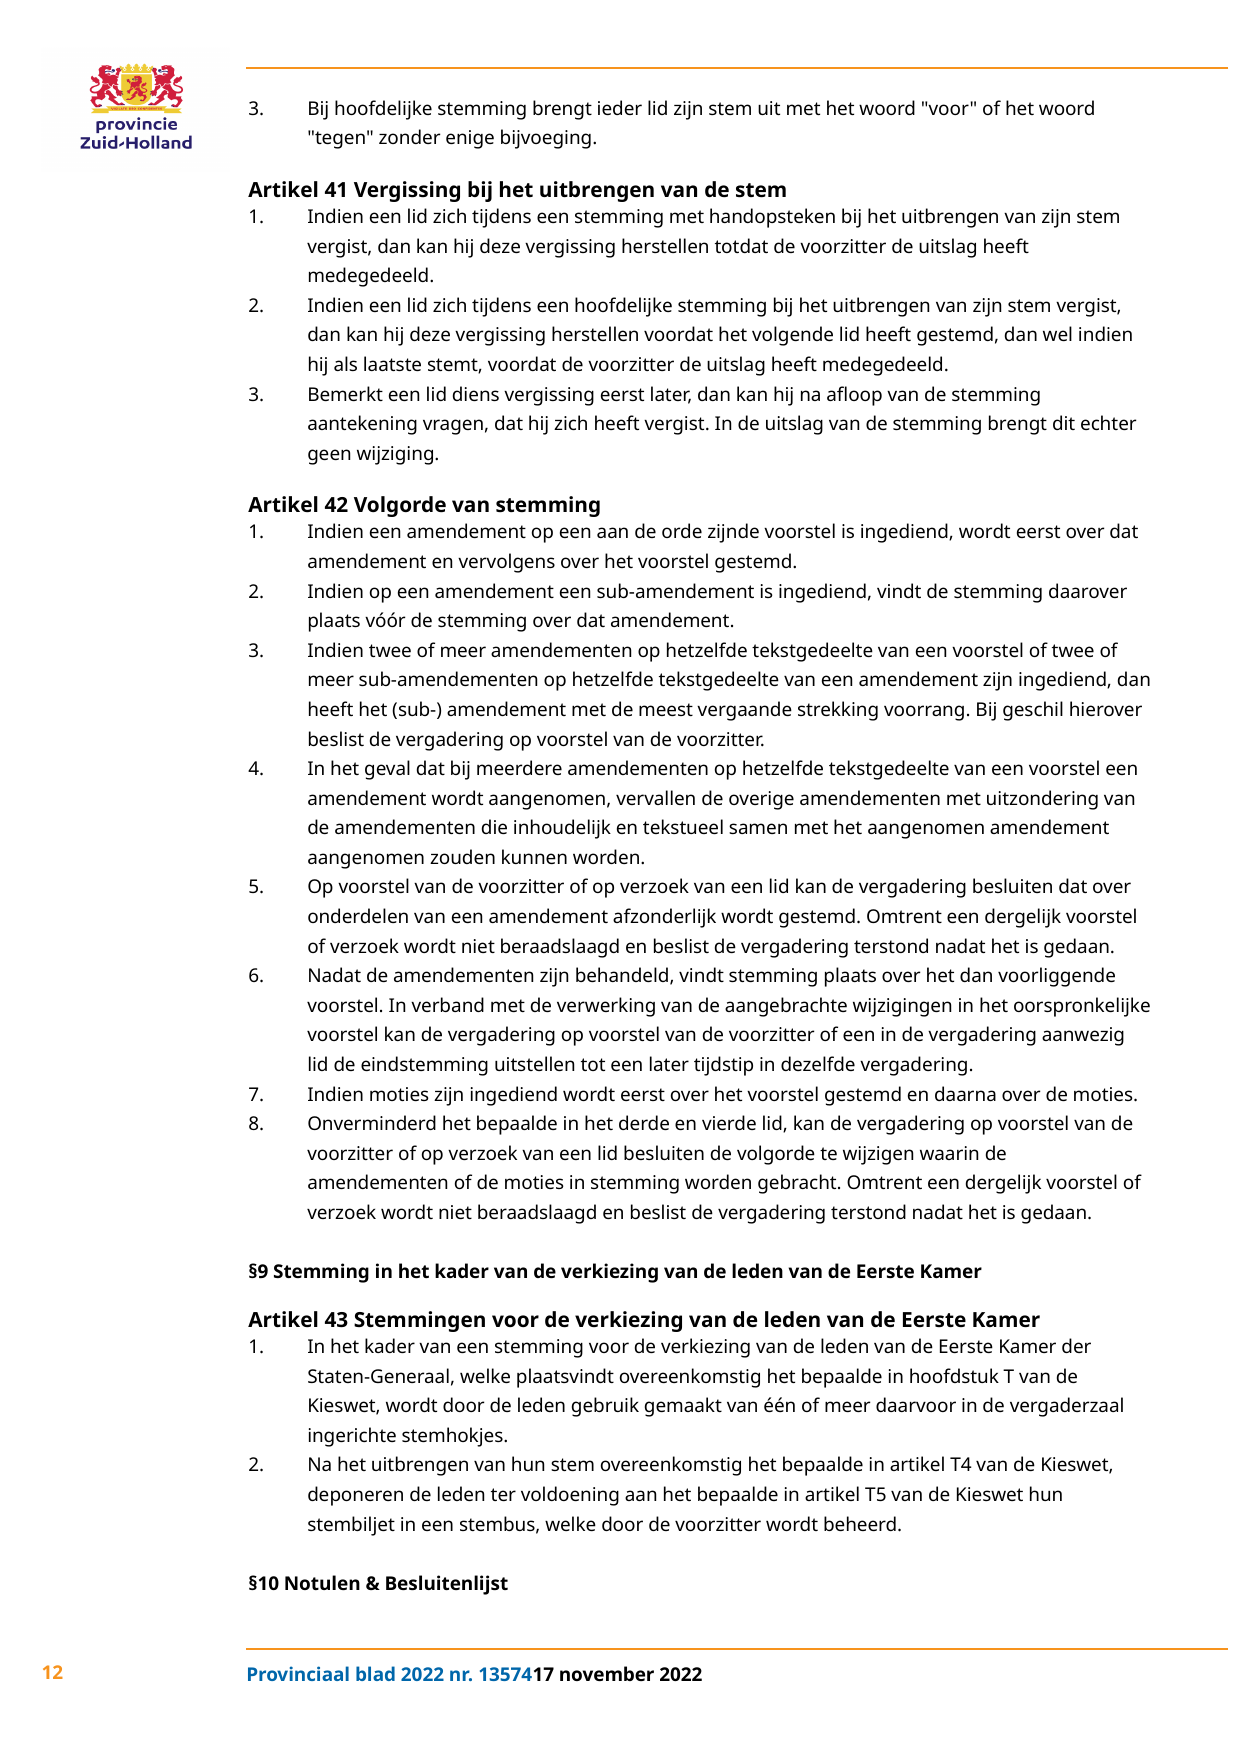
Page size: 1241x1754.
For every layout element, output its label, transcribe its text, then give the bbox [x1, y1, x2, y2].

list In het geval dat bij meerdere amendementen op hetzelfde tekstgedeelte van een voorstel een amendement wordt aangenomen, vervallen de overige amendementen met uitzondering van de amendementen die inhoudelijk en tekstueel samen met het aangenomen amendement aangenomen zouden kunnen worden. [248, 755, 1152, 870]
list Op voorstel van de voorzitter of op verzoek van een lid kan de vergadering besluiten dat over onderdelen van een amendement afzonderlijk wordt gestemd. Omtrent een dergelijk voorstel of verzoek wordt niet beraadslaagd en beslist de vergadering terstond nadat het is gedaan. [248, 874, 1152, 959]
picture [41, 47, 231, 172]
list Bij hoofdelijke stemming brengt ieder lid zijn stem uit met het woord "voor" of het woord "tegen" zonder enige bijvoeging. [248, 95, 1152, 150]
text Artikel 43 Stemmingen voor de verkiezing van de leden van de Eerste Kamer [248, 1305, 1152, 1333]
list Indien een lid zich tijdens een stemming met handopsteken bij het uitbrengen van zijn stem vergist, dan kan hij deze vergissing herstellen totdat de voorzitter de uitslag heeft medegedeeld. [248, 203, 1152, 288]
list In het kader van een stemming voor de verkiezing van de leden van de Eerste Kamer der Staten-Generaal, welke plaatsvindt overeenkomstig het bepaalde in hoofdstuk T van de Kieswet, wordt door de leden gebruik gemaakt van één of meer daarvoor in de vergaderzaal ingerichte stemhokjes. [248, 1333, 1152, 1448]
list Bemerkt een lid diens vergissing eerst later, dan kan hij na afloop van de stemming aantekening vragen, dat hij zich heeft vergist. In de uitslag van de stemming brengt dit echter geen wijziging. [248, 381, 1152, 466]
list Indien een lid zich tijdens een hoofdelijke stemming bij het uitbrengen van zijn stem vergist, dan kan hij deze vergissing herstellen voordat het volgende lid heeft gestemd, dan wel indien hij als laatste stemt, voordat de voorzitter de uitslag heeft medegedeeld. [248, 292, 1152, 377]
list Indien op een amendement een sub-amendement is ingediend, vindt de stemming daarover plaats vóór de stemming over dat amendement. [248, 578, 1152, 633]
list Indien een amendement op een aan de orde zijnde voorstel is ingediend, wordt eerst over dat amendement en vervolgens over het voorstel gestemd. [248, 519, 1152, 574]
text Artikel 41 Vergissing bij het uitbrengen van de stem [248, 175, 1152, 203]
list Nadat de amendementen zijn behandeld, vindt stemming plaats over het dan voorliggende voorstel. In verband met de verwerking van de aangebrachte wijzigingen in het oorspronkelijke voorstel kan de vergadering op voorstel van de voorzitter of een in de vergadering aanwezig lid de eindstemming uitstellen tot een later tijdstip in dezelfde vergadering. [248, 962, 1152, 1077]
list Onverminderd het bepaalde in het derde en vierde lid, kan de vergadering op voorstel van de voorzitter of op verzoek van een lid besluiten de volgorde te wijzigen waarin de amendementen of de moties in stemming worden gebracht. Omtrent een dergelijk voorstel of verzoek wordt niet beraadslaagd en beslist de vergadering terstond nadat het is gedaan. [248, 1110, 1152, 1225]
text §10 Notulen & Besluitenlijst [248, 1570, 1152, 1596]
text §9 Stemming in het kader van de verkiezing van de leden van de Eerste Kamer [248, 1258, 1152, 1284]
list Na het uitbrengen van hun stem overeenkomstig het bepaalde in artikel T4 van de Kieswet, deponeren de leden ter voldoening aan het bepaalde in artikel T5 van de Kieswet hun stembiljet in een stembus, welke door de voorzitter wordt beheerd. [248, 1452, 1152, 1537]
text Artikel 42 Volgorde van stemming [248, 490, 1152, 519]
list Indien moties zijn ingediend wordt eerst over het voorstel gestemd en daarna over de moties. [248, 1081, 1152, 1107]
list Indien twee of meer amendementen op hetzelfde tekstgedeelte van een voorstel of twee of meer sub-amendementen op hetzelfde tekstgedeelte van een amendement zijn ingediend, dan heeft het (sub-) amendement met de meest vergaande strekking voorrang. Bij geschil hierover beslist de vergadering op voorstel van de voorzitter. [248, 637, 1152, 752]
